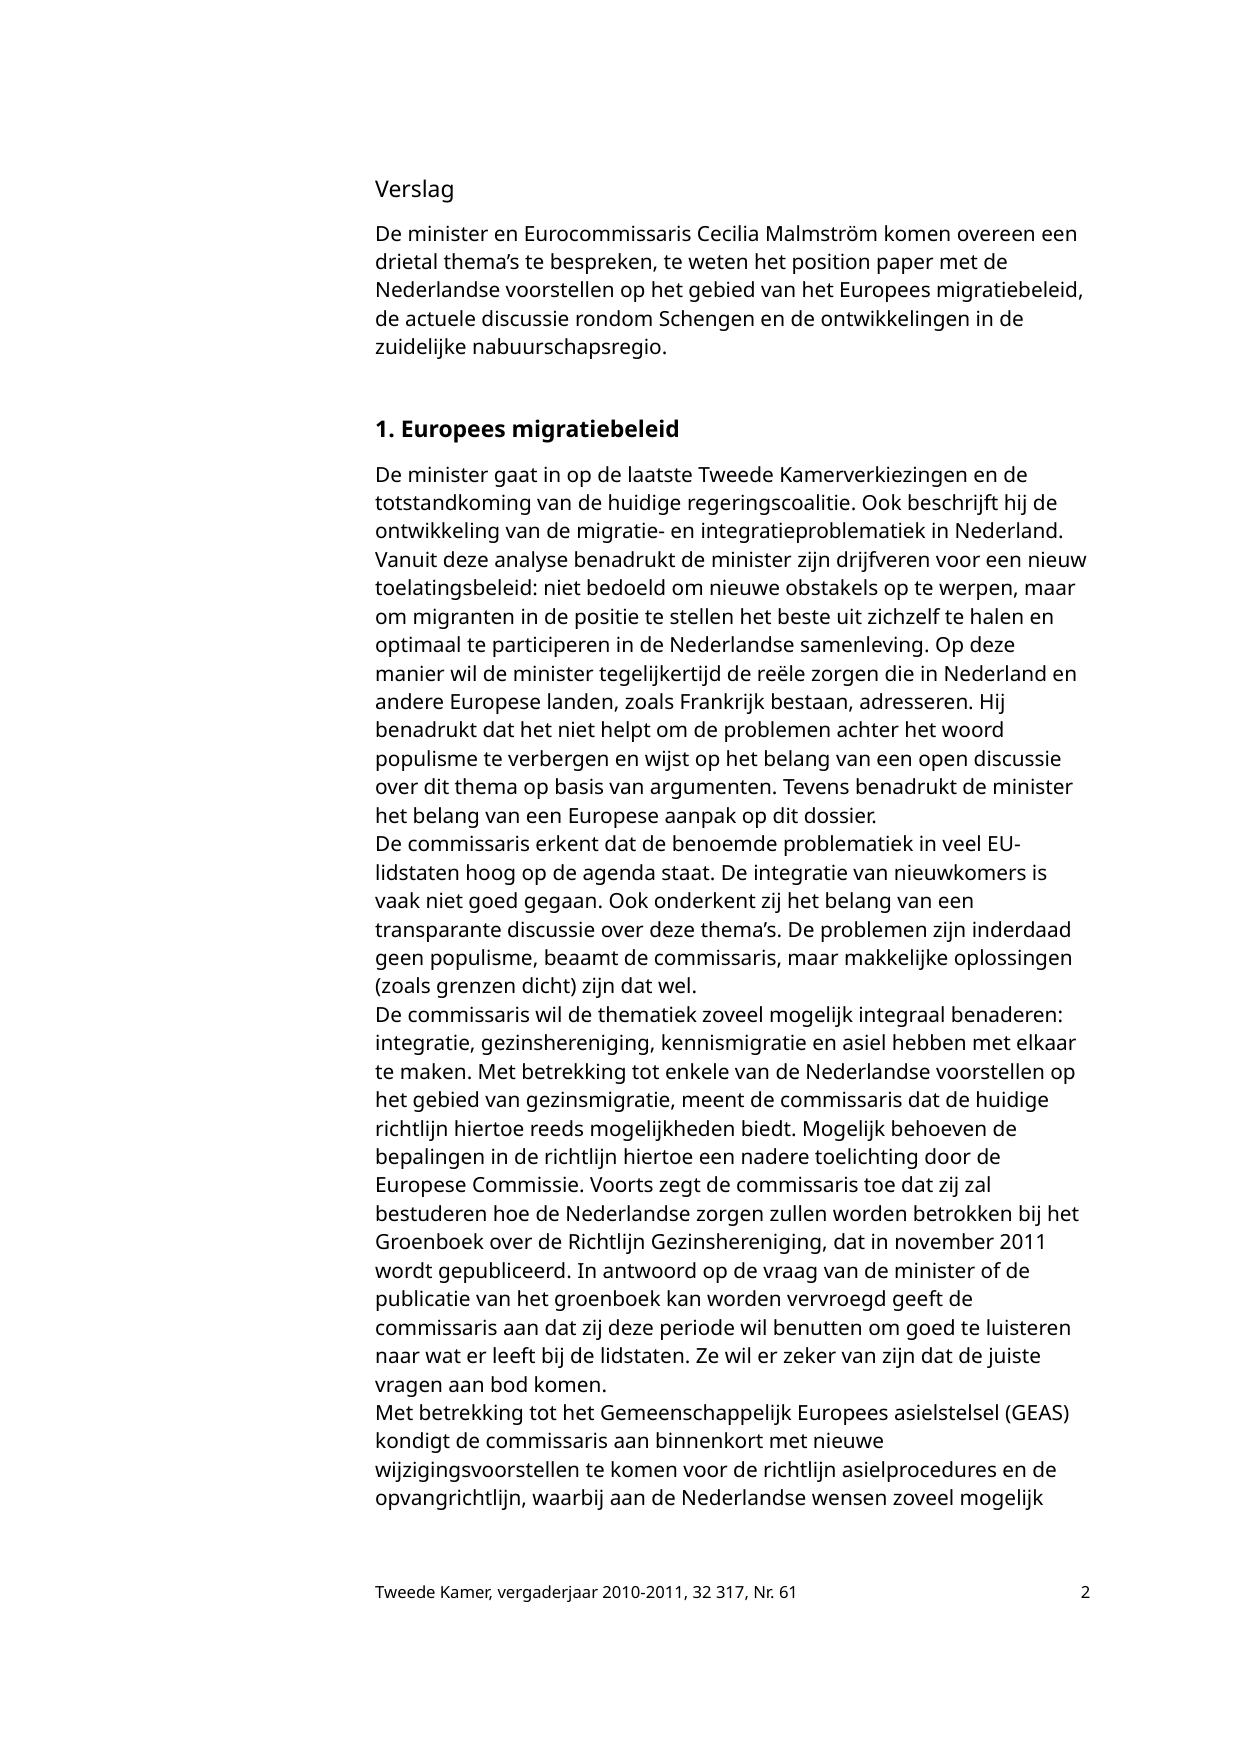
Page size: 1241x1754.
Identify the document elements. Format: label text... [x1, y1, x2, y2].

text De minister en Eurocommissaris Cecilia Malmström komen overeen een drietal thema’s te bespreken, te weten het position paper met de Nederlandse voorstellen op het gebied van het Europees migratiebeleid, de actuele discussie rondom Schengen en de ontwikkelingen in de zuidelijke nabuurschapsregio. [375, 219, 1090, 361]
subtitle 1. Europees migratiebeleid [375, 413, 1090, 445]
text De commissaris wil de thematiek zoveel mogelijk integraal benaderen: integratie, gezinshereniging, kennismigratie en asiel hebben met elkaar te maken. Met betrekking tot enkele van de Nederlandse voorstellen op het gebied van gezinsmigratie, meent de commissaris dat de huidige richtlijn hiertoe reeds mogelijkheden biedt. Mogelijk behoeven de bepalingen in de richtlijn hiertoe een nadere toelichting door de Europese Commissie. Voorts zegt de commissaris toe dat zij zal bestuderen hoe de Nederlandse zorgen zullen worden betrokken bij het Groenboek over de Richtlijn Gezinshereniging, dat in november 2011 wordt gepubliceerd. In antwoord op de vraag van de minister of de publicatie van het groenboek kan worden vervroegd geeft de commissaris aan dat zij deze periode wil benutten om goed te luisteren naar wat er leeft bij de lidstaten. Ze wil er zeker van zijn dat de juiste vragen aan bod komen. [375, 1000, 1090, 1398]
text De minister gaat in op de laatste Tweede Kamerverkiezingen en de totstandkoming van de huidige regeringscoalitie. Ook beschrijft hij de ontwikkeling van de migratie- en integratieproblematiek in Nederland. Vanuit deze analyse benadrukt de minister zijn drijfveren voor een nieuw toelatingsbeleid: niet bedoeld om nieuwe obstakels op te werpen, maar om migranten in de positie te stellen het beste uit zichzelf te halen en optimaal te participeren in de Nederlandse samenleving. Op deze manier wil de minister tegelijkertijd de reële zorgen die in Nederland en andere Europese landen, zoals Frankrijk bestaan, adresseren. Hij benadrukt dat het niet helpt om de problemen achter het woord populisme te verbergen en wijst op het belang van een open discussie over dit thema op basis van argumenten. Tevens benadrukt de minister het belang van een Europese aanpak op dit dossier. [375, 460, 1090, 829]
text De commissaris erkent dat de benoemde problematiek in veel EU-lidstaten hoog op de agenda staat. De integratie van nieuwkomers is vaak niet goed gegaan. Ook onderkent zij het belang van een transparante discussie over deze thema’s. De problemen zijn inderdaad geen populisme, beaamt de commissaris, maar makkelijke oplossingen (zoals grenzen dicht) zijn dat wel. [375, 829, 1090, 1000]
subtitle Verslag [375, 172, 1090, 204]
text Met betrekking tot het Gemeenschappelijk Europees asielstelsel (GEAS) kondigt de commissaris aan binnenkort met nieuwe wijzigingsvoorstellen te komen voor de richtlijn asielprocedures en de opvangrichtlijn, waarbij aan de Nederlandse wensen zoveel mogelijk [375, 1398, 1090, 1512]
